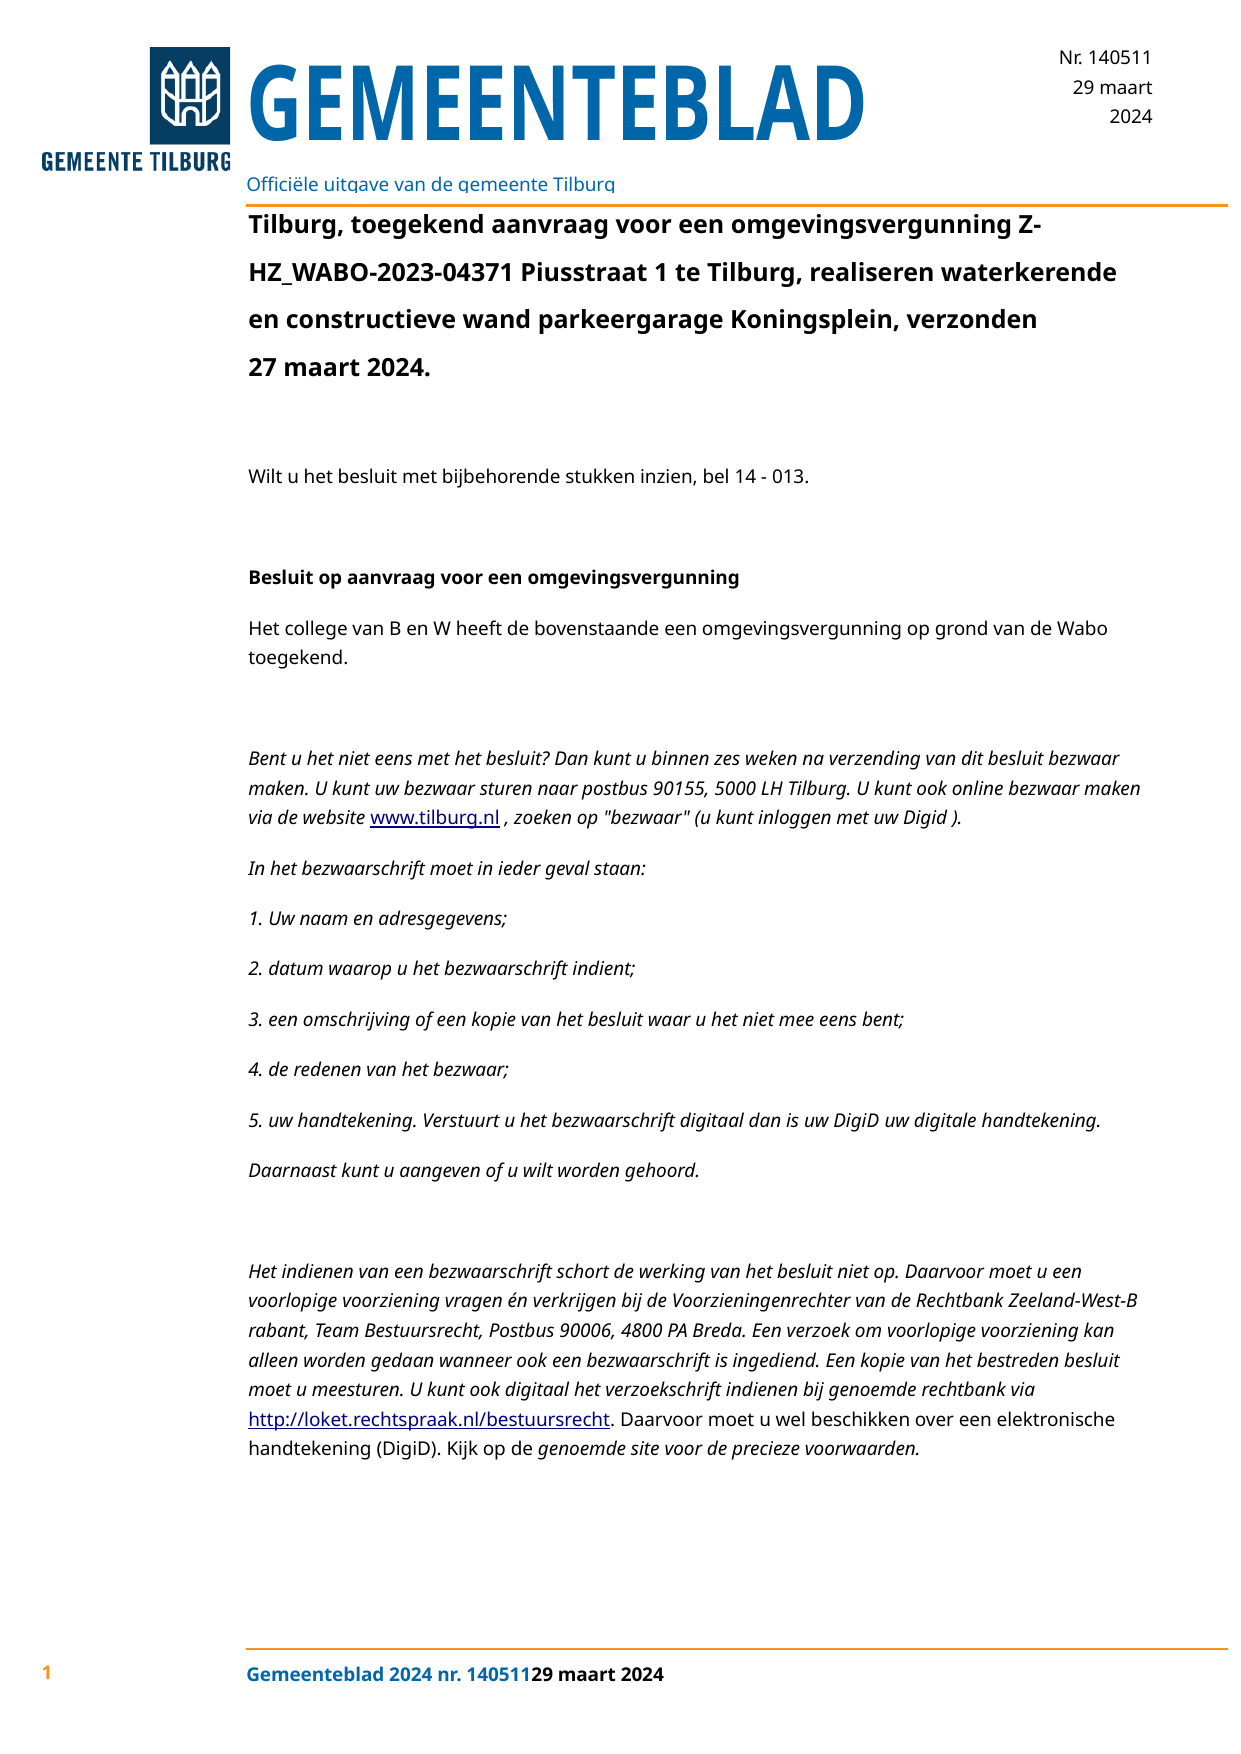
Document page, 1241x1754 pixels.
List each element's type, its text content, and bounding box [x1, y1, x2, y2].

text Bent u het niet eens met het besluit? Dan kunt u binnen zes weken na verzending van dit besluit bezwaar maken. U kunt uw bezwaar sturen naar postbus 90155, 5000 LH Tilburg. U kunt ook online bezwaar maken via de website www.tilburg.nl , zoeken op "bezwaar" (u kunt inloggen met uw Digid ). [248, 745, 1152, 830]
text 3. een omschrijving of een kopie van het besluit waar u het niet mee eens bent; [248, 1006, 1152, 1032]
text In het bezwaarschrift moet in ieder geval staan: [248, 855, 1152, 881]
text Het indienen van een bezwaarschrift schort de werking van het besluit niet op. Daarvoor moet u een voorlopige voorziening vragen én verkrijgen bij de Voorzieningenrechter van de Rechtbank Zeeland-West-B rabant, Team Bestuursrecht, Postbus 90006, 4800 PA Breda. Een verzoek om voorlopige voorziening kan alleen worden gedaan wanneer ook een bezwaarschrift is ingediend. Een kopie van het bestreden besluit moet u meesturen. U kunt ook digitaal het verzoekschrift indienen bij genoemde rechtbank via http://loket.rechtspraak.nl/bestuursrecht. Daarvoor moet u wel beschikken over een elektronische handtekening (DigiD). Kijk op de genoemde site voor de precieze voorwaarden. [248, 1258, 1152, 1461]
text Tilburg, toegekend aanvraag voor een omgevingsvergunning Z-HZ_WABO-2023-04371 Piusstraat 1 te Tilburg, realiseren waterkerende en constructieve wand parkeergarage Koningsplein, verzonden 27 maart 2024. [248, 207, 1152, 384]
text Besluit op aanvraag voor een omgevingsvergunning [248, 564, 1152, 590]
text 5. uw handtekening. Verstuurt u het bezwaarschrift digitaal dan is uw DigiD uw digitale handtekening. [248, 1107, 1152, 1133]
text Wilt u het besluit met bijbehorende stukken inzien, bel 14 - 013. [248, 463, 1152, 489]
text 4. de redenen van het bezwaar; [248, 1056, 1152, 1082]
text Daarnaast kunt u aangeven of u wilt worden gehoord. [248, 1157, 1152, 1183]
text Het college van B en W heeft de bovenstaande een omgevingsvergunning op grond van de Wabo toegekend. [248, 615, 1152, 670]
text 1. Uw naam en adresgegevens; [248, 905, 1152, 931]
text 2. datum waarop u het bezwaarschrift indient; [248, 956, 1152, 981]
picture [41, 47, 231, 172]
